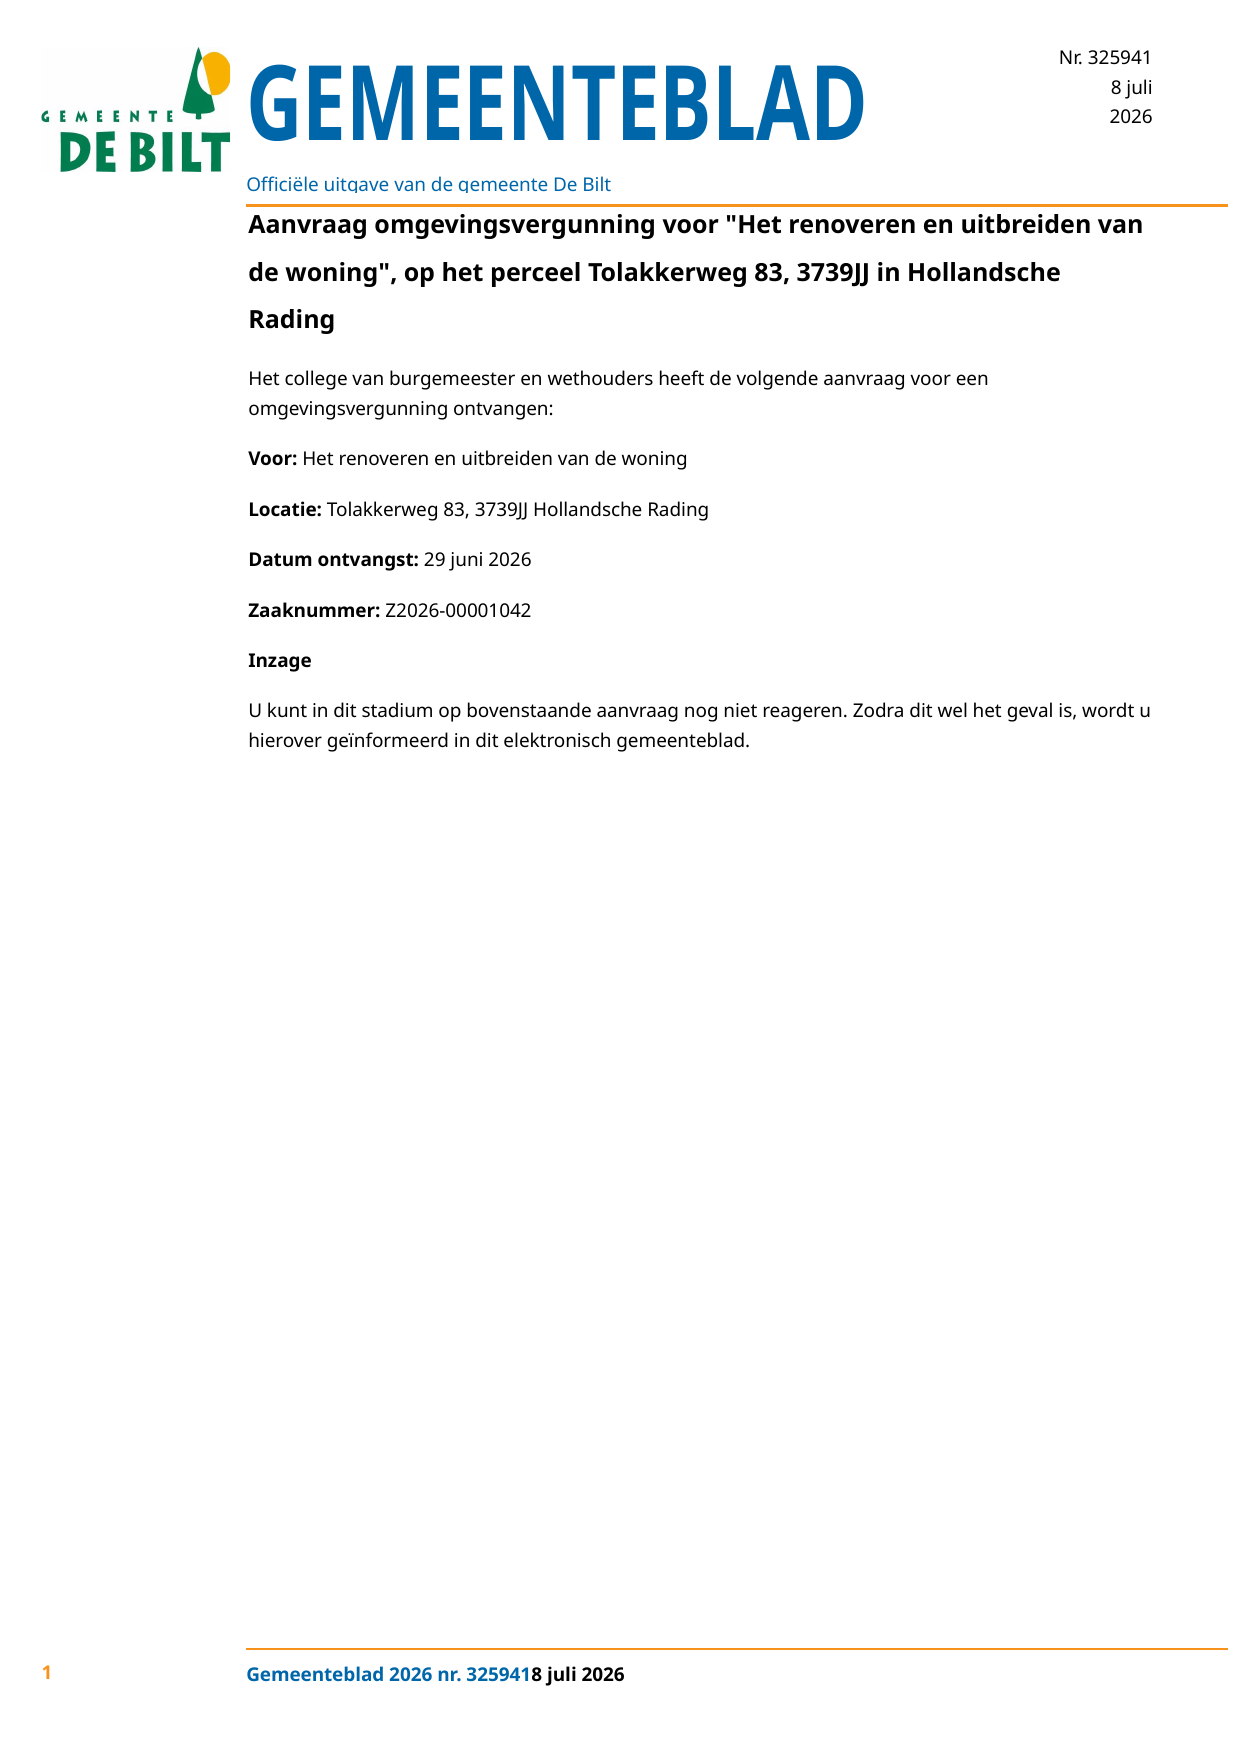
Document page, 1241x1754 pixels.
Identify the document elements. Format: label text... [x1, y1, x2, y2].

picture [41, 47, 231, 172]
text Aanvraag omgevingsvergunning voor "Het renoveren en uitbreiden van de woning", op het perceel Tolakkerweg 83, 3739JJ in Hollandsche Rading [248, 207, 1152, 336]
text Zaaknummer: Z2026-00001042 [248, 597, 1152, 622]
text Inzage [248, 647, 1152, 673]
text Het college van burgemeester en wethouders heeft de volgende aanvraag voor een omgevingsvergunning ontvangen: [248, 366, 1152, 421]
text Datum ontvangst: 29 juni 2026 [248, 546, 1152, 572]
text Locatie: Tolakkerweg 83, 3739JJ Hollandsche Rading [248, 496, 1152, 522]
text Voor: Het renoveren en uitbreiden van de woning [248, 446, 1152, 471]
text U kunt in dit stadium op bovenstaande aanvraag nog niet reageren. Zodra dit wel het geval is, wordt u hierover geïnformeerd in dit elektronisch gemeenteblad. [248, 698, 1152, 753]
